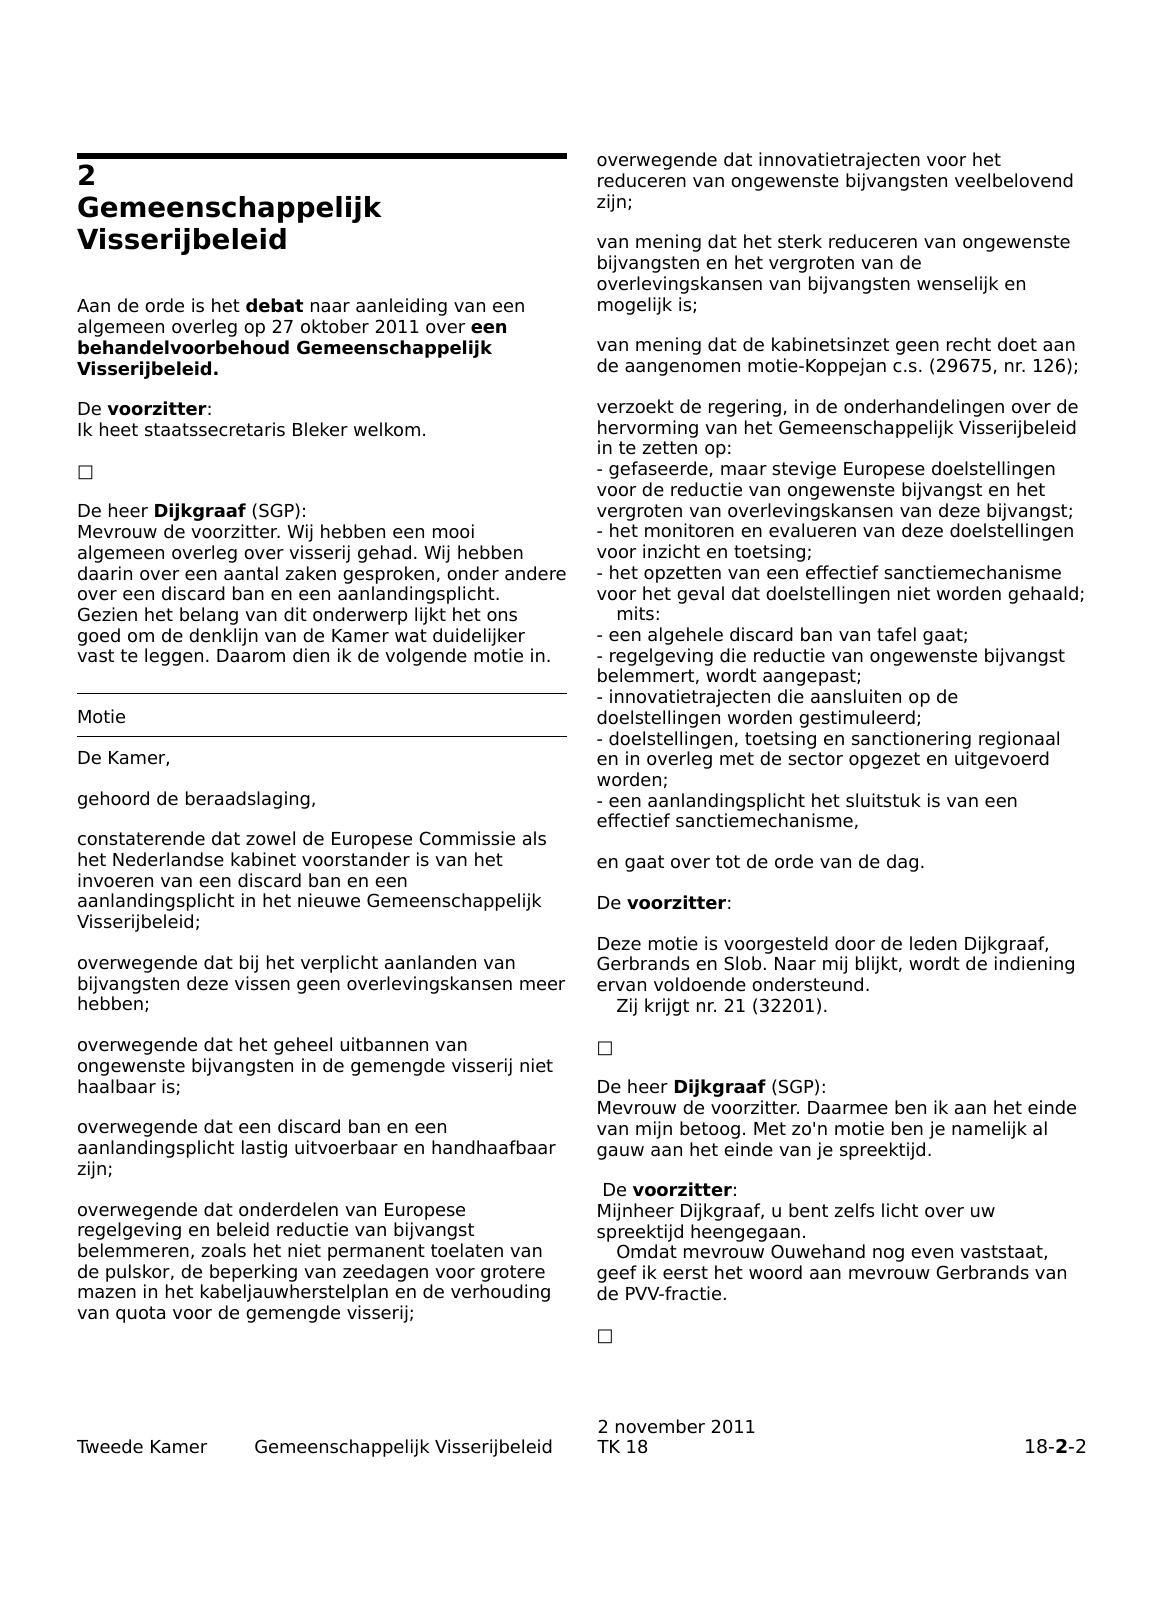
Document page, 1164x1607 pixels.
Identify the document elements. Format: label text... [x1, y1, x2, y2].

text overwegende dat het geheel uitbannen van ongewenste bijvangsten in de gemengde visserij niet haalbaar is; [77, 1035, 567, 1097]
text - het monitoren en evalueren van deze doelstellingen voor inzicht en toetsing; [596, 521, 1087, 563]
title 2 Gemeenschappelijk Visserijbeleid [77, 159, 567, 256]
text gehoord de beraadslaging, [77, 788, 567, 809]
text overwegende dat innovatietrajecten voor het reduceren van ongewenste bijvangsten veelbelovend zijn; [596, 150, 1087, 212]
text - regelgeving die reductie van ongewenste bijvangst belemmert, wordt aangepast; [596, 646, 1087, 687]
text overwegende dat een discard ban en een aanlandingsplicht lastig uitvoerbaar en handhaafbaar zijn; [77, 1117, 567, 1179]
text constaterende dat zowel de Europese Commissie als het Nederlandse kabinet voorstander is van het invoeren van een discard ban en een aanlandingsplicht in het nieuwe Gemeenschappelijk Visserijbeleid; [77, 829, 567, 933]
text Mevrouw de voorzitter. Daarmee ben ik aan het einde van mijn betoog. Met zo'n motie ben je namelijk al gauw aan het einde van je spreektijd. [596, 1098, 1087, 1160]
text De heer Dijkgraaf (SGP): [77, 501, 567, 522]
text overwegende dat bij het verplicht aanlanden van bijvangsten deze vissen geen overlevingskansen meer hebben; [77, 953, 567, 1015]
text □ [77, 461, 567, 481]
text Zij krijgt nr. 21 (32201). [596, 996, 1087, 1016]
text - het opzetten van een effectief sanctiemechanisme voor het geval dat doelstellingen niet worden gehaald; [596, 563, 1087, 604]
text - een algehele discard ban van tafel gaat; [596, 625, 1087, 646]
text Deze motie is voorgesteld door de leden Dijkgraaf, Gerbrands en Slob. Naar mij blijkt, wordt de indiening ervan voldoende ondersteund. [596, 933, 1087, 996]
text Motie [77, 707, 567, 728]
text De voorzitter: [596, 893, 1087, 913]
text mits: [596, 604, 1087, 625]
text □ [596, 1324, 1087, 1345]
text De heer Dijkgraaf (SGP): [596, 1077, 1087, 1098]
text Mijnheer Dijkgraaf, u bent zelfs licht over uw spreektijd heengegaan. [596, 1201, 1087, 1242]
text Mevrouw de voorzitter. Wij hebben een mooi algemeen overleg over visserij gehad. Wij hebben daarin over een aantal zaken gesproken, onder andere over een discard ban en een aanlandingsplicht. Gezien het belang van dit onderwerp lijkt het ons goed om de denklijn van de Kamer wat duidelijker vast te leggen. Daarom dien ik de volgende motie in. [77, 522, 567, 667]
text - innovatietrajecten die aansluiten op de doelstellingen worden gestimuleerd; [596, 687, 1087, 728]
text van mening dat het sterk reduceren van ongewenste bijvangsten en het vergroten van de overlevingskansen van bijvangsten wenselijk en mogelijk is; [596, 232, 1087, 315]
text - gefaseerde, maar stevige Europese doelstellingen voor de reductie van ongewenste bijvangst en het vergroten van overlevingskansen van deze bijvangst; [596, 459, 1087, 521]
text - een aanlandingsplicht het sluitstuk is van een effectief sanctiemechanisme, [596, 791, 1087, 832]
text Omdat mevrouw Ouwehand nog even vaststaat, geef ik eerst het woord aan mevrouw Gerbrands van de PVV-fractie. [596, 1242, 1087, 1304]
text - doelstellingen, toetsing en sanctionering regionaal en in overleg met de sector opgezet en uitgevoerd worden; [596, 728, 1087, 791]
text en gaat over tot de orde van de dag. [596, 852, 1087, 873]
text Aan de orde is het debat naar aanleiding van een algemeen overleg op 27 oktober 2011 over een behandelvoorbehoud Gemeenschappelijk Visserijbeleid. [77, 296, 567, 379]
text verzoekt de regering, in de onderhandelingen over de hervorming van het Gemeenschappelijk Visserijbeleid in te zetten op: [596, 397, 1087, 459]
text De Kamer, [77, 748, 567, 768]
text van mening dat de kabinetsinzet geen recht doet aan de aangenomen motie-Koppejan c.s. (29675, nr. 126); [596, 335, 1087, 377]
text De voorzitter: [596, 1180, 1087, 1201]
text overwegende dat onderdelen van Europese regelgeving en beleid reductie van bijvangst belemmeren, zoals het niet permanent toelaten van de pulskor, de beperking van zeedagen voor grotere mazen in het kabeljauwherstelplan en de verhouding van quota voor de gemengde visserij; [77, 1199, 567, 1324]
text De voorzitter: [77, 399, 567, 420]
text Ik heet staatssecretaris Bleker welkom. [77, 420, 567, 441]
text □ [596, 1036, 1087, 1057]
